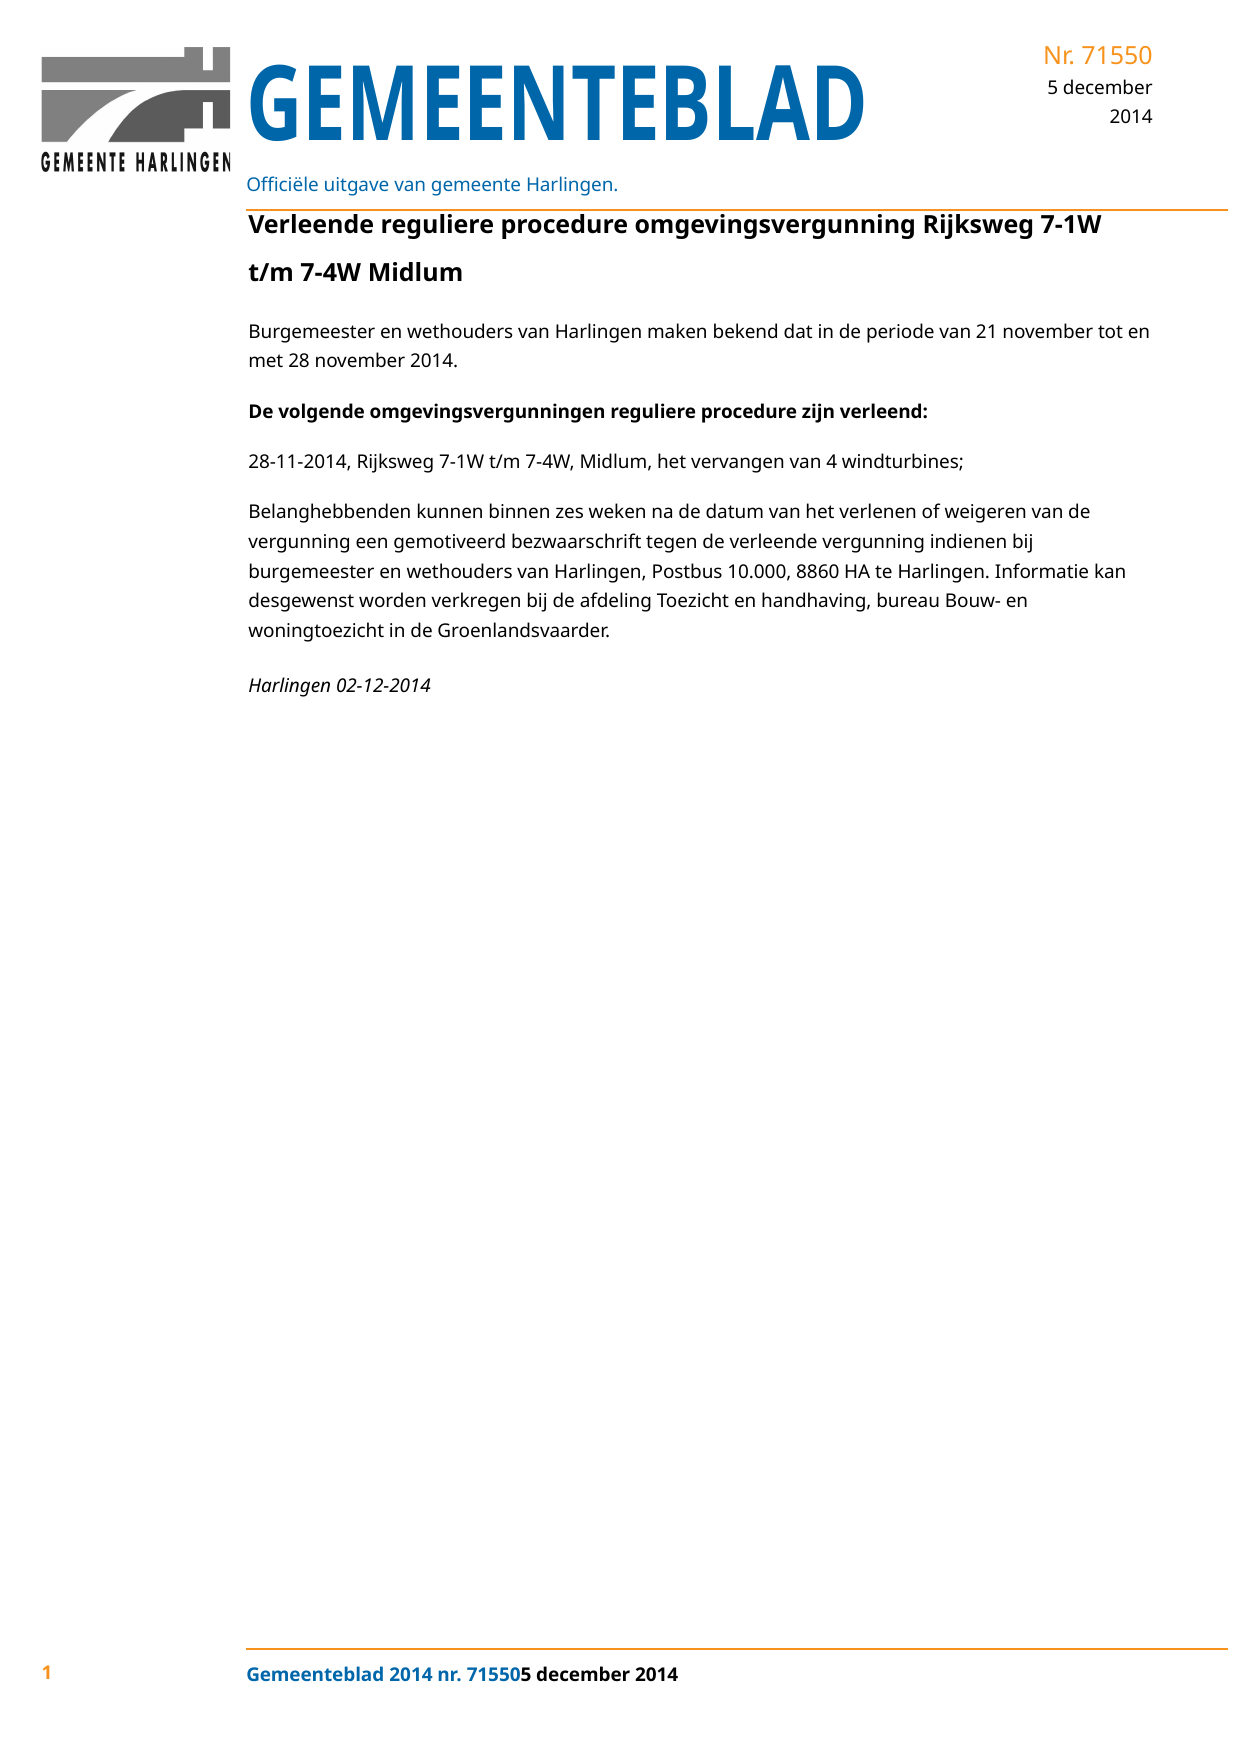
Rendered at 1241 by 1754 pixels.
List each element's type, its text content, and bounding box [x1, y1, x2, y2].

text Harlingen 02-12-2014 [248, 672, 1152, 698]
text Belanghebbenden kunnen binnen zes weken na de datum van het verlenen of weigeren van de vergunning een gemotiveerd bezwaarschrift tegen de verleende vergunning indienen bij burgemeester en wethouders van Harlingen, Postbus 10.000, 8860 HA te Harlingen. Informatie kan desgewenst worden verkregen bij de afdeling Toezicht en handhaving, bureau Bouw- en woningtoezicht in de Groenlandsvaarder. [248, 499, 1152, 643]
text Verleende reguliere procedure omgevingsvergunning Rijksweg 7-1W t/m 7-4W Midlum [248, 211, 1152, 288]
text Burgemeester en wethouders van Harlingen maken bekend dat in de periode van 21 november tot en met 28 november 2014. [248, 318, 1152, 373]
picture [41, 47, 231, 172]
text De volgende omgevingsvergunningen reguliere procedure zijn verleend: [248, 398, 1152, 424]
text 28-11-2014, Rijksweg 7-1W t/m 7-4W, Midlum, het vervangen van 4 windturbines; [248, 448, 1152, 474]
